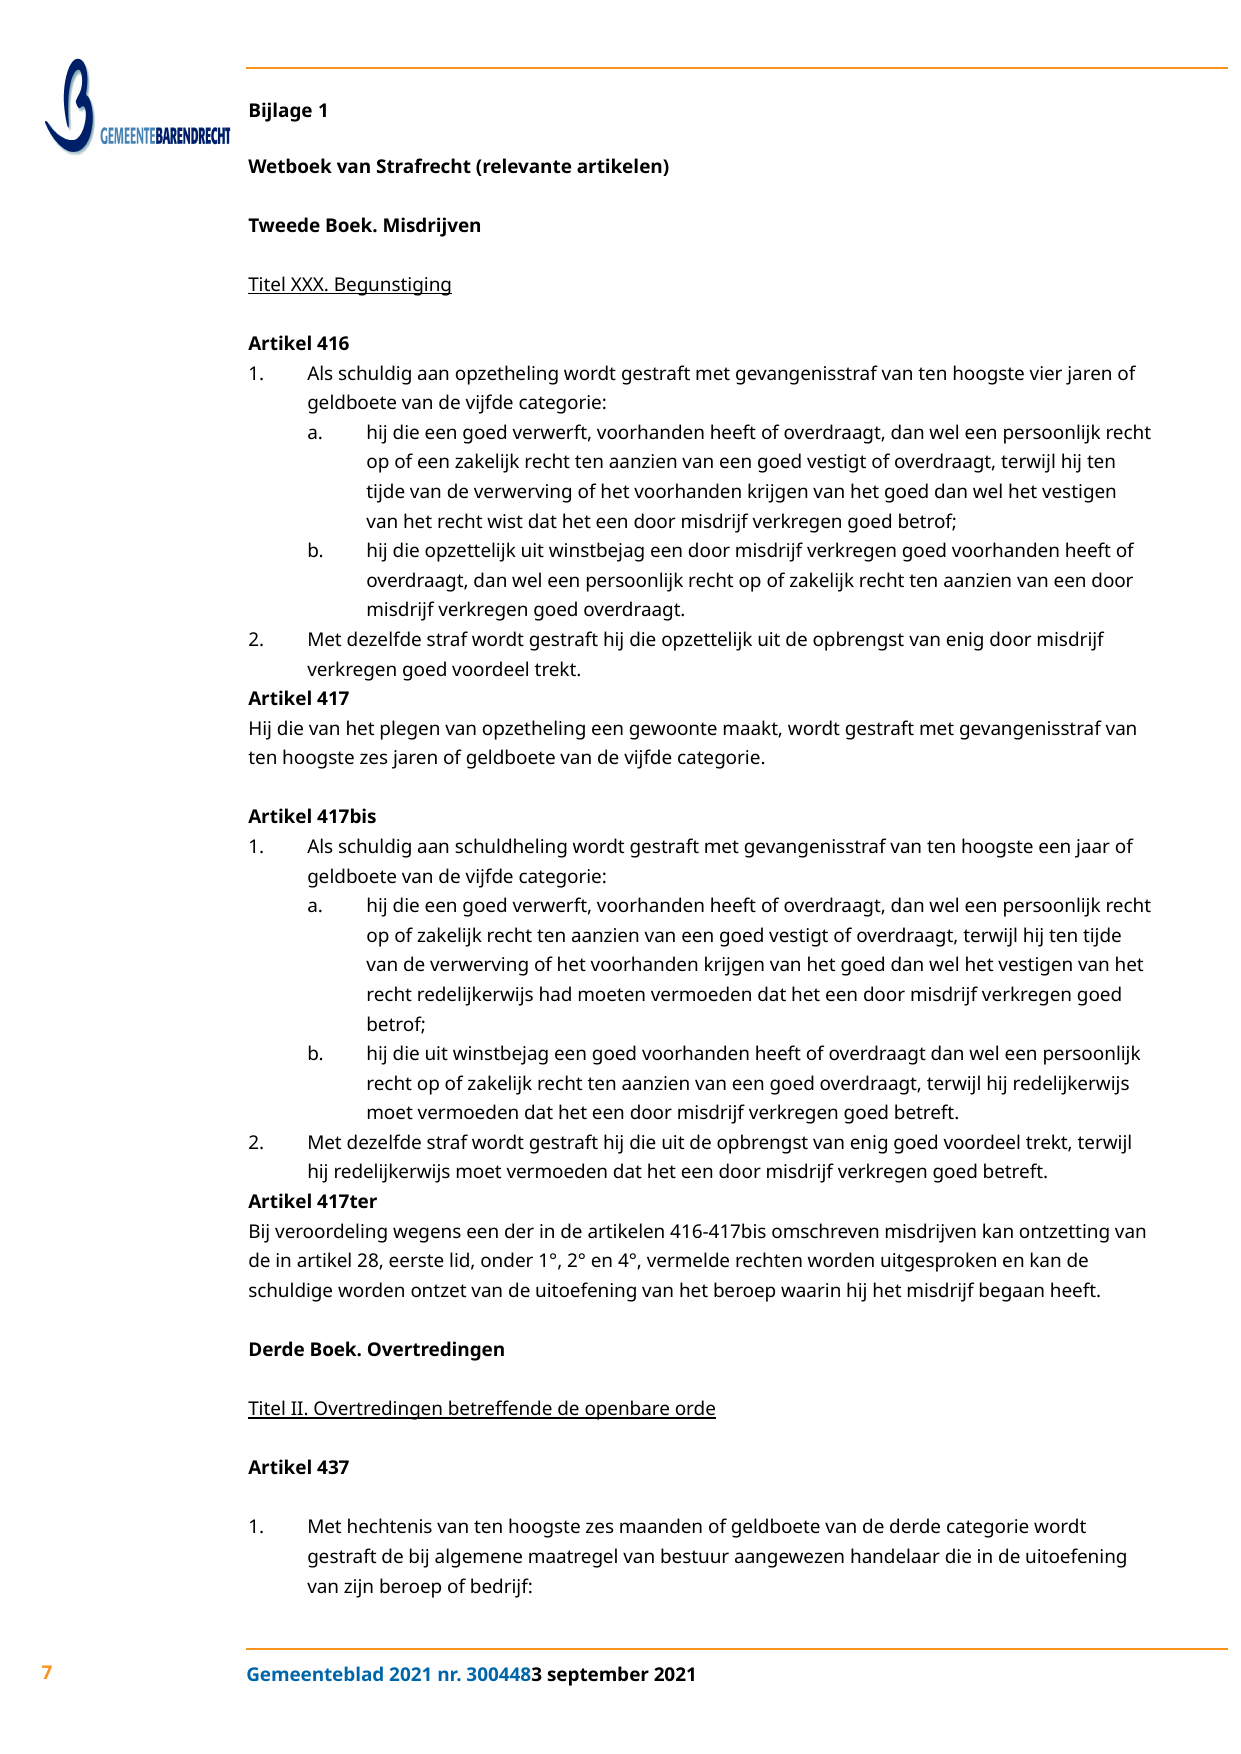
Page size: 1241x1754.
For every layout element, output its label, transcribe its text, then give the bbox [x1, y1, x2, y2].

list Als schuldig aan opzetheling wordt gestraft met gevangenisstraf van ten hoogste vier jaren of geldboete van de vijfde categorie: [248, 360, 1152, 415]
text Artikel 417 [248, 685, 1152, 711]
list Met hechtenis van ten hoogste zes maanden of geldboete van de derde categorie wordt gestraft de bij algemene maatregel van bestuur aangewezen handelaar die in de uitoefening van zijn beroep of bedrijf: [248, 1514, 1152, 1599]
text Titel XXX. Begunstiging [248, 271, 1152, 297]
list Met dezelfde straf wordt gestraft hij die uit de opbrengst van enig goed voordeel trekt, terwijl hij redelijkerwijs moet vermoeden dat het een door misdrijf verkregen goed betreft. [248, 1129, 1152, 1184]
list hij die een goed verwerft, voorhanden heeft of overdraagt, dan wel een persoonlijk recht op of zakelijk recht ten aanzien van een goed vestigt of overdraagt, terwijl hij ten tijde van de verwerving of het voorhanden krijgen van het goed dan wel het vestigen van het recht redelijkerwijs had moeten vermoeden dat het een door misdrijf verkregen goed betrof; [307, 892, 1152, 1037]
text Tweede Boek. Misdrijven [248, 212, 1152, 238]
text Artikel 417ter [248, 1188, 1152, 1214]
picture [41, 47, 231, 172]
list Met dezelfde straf wordt gestraft hij die opzettelijk uit de opbrengst van enig door misdrijf verkregen goed voordeel trekt. [248, 626, 1152, 682]
text Artikel 416 [248, 330, 1152, 356]
list hij die een goed verwerft, voorhanden heeft of overdraagt, dan wel een persoonlijk recht op of een zakelijk recht ten aanzien van een goed vestigt of overdraagt, terwijl hij ten tijde van de verwerving of het voorhanden krijgen van het goed dan wel het vestigen van het recht wist dat het een door misdrijf verkregen goed betrof; [307, 419, 1152, 534]
text Artikel 437 [248, 1454, 1152, 1480]
text Derde Boek. Overtredingen [248, 1336, 1152, 1362]
text Bijlage 1 [248, 95, 1152, 123]
list hij die uit winstbejag een goed voorhanden heeft of overdraagt dan wel een persoonlijk recht op of zakelijk recht ten aanzien van een goed overdraagt, terwijl hij redelijkerwijs moet vermoeden dat het een door misdrijf verkregen goed betreft. [307, 1040, 1152, 1125]
text Bij veroordeling wegens een der in de artikelen 416-417bis omschreven misdrijven kan ontzetting van de in artikel 28, eerste lid, onder 1°, 2° en 4°, vermelde rechten worden uitgesproken en kan de schuldige worden ontzet van de uitoefening van het beroep waarin hij het misdrijf begaan heeft. [248, 1218, 1152, 1303]
text Wetboek van Strafrecht (relevante artikelen) [248, 153, 1152, 179]
list hij die opzettelijk uit winstbejag een door misdrijf verkregen goed voorhanden heeft of overdraagt, dan wel een persoonlijk recht op of zakelijk recht ten aanzien van een door misdrijf verkregen goed overdraagt. [307, 537, 1152, 622]
list Als schuldig aan schuldheling wordt gestraft met gevangenisstraf van ten hoogste een jaar of geldboete van de vijfde categorie: [248, 833, 1152, 889]
text Hij die van het plegen van opzetheling een gewoonte maakt, wordt gestraft met gevangenisstraf van ten hoogste zes jaren of geldboete van de vijfde categorie. [248, 715, 1152, 770]
text Artikel 417bis [248, 804, 1152, 829]
text Titel II. Overtredingen betreffende de openbare orde [248, 1395, 1152, 1421]
